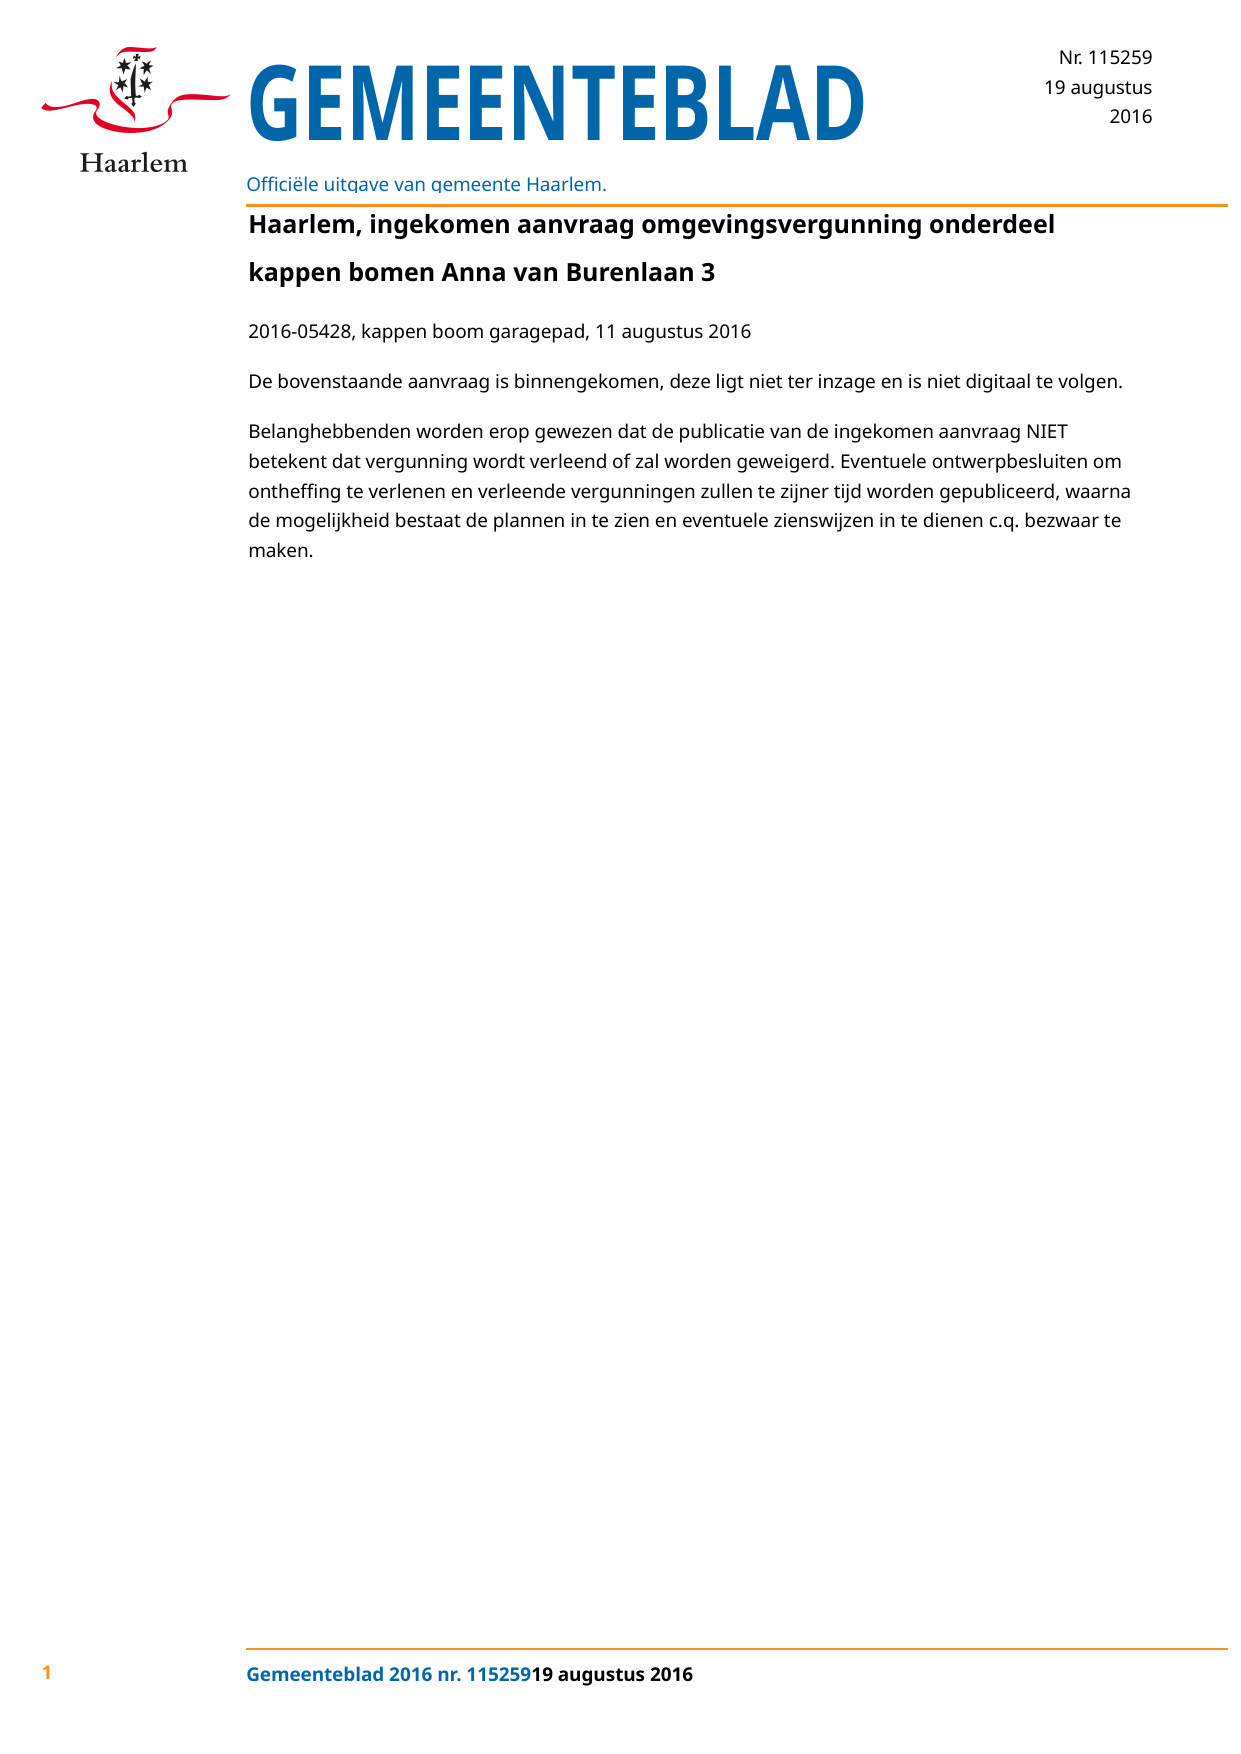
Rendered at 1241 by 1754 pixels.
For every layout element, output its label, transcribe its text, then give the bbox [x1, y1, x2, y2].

picture [41, 47, 231, 172]
text 2016-05428, kappen boom garagepad, 11 augustus 2016 [248, 318, 1152, 344]
text Belanghebbenden worden erop gewezen dat de publicatie van de ingekomen aanvraag NIET betekent dat vergunning wordt verleend of zal worden geweigerd. Eventuele ontwerpbesluiten om ontheffing te verlenen en verleende vergunningen zullen te zijner tijd worden gepubliceerd, waarna de mogelijkheid bestaat de plannen in te zien en eventuele zienswijzen in te dienen c.q. bezwaar te maken. [248, 419, 1152, 563]
text De bovenstaande aanvraag is binnengekomen, deze ligt niet ter inzage en is niet digitaal te volgen. [248, 368, 1152, 394]
text Haarlem, ingekomen aanvraag omgevingsvergunning onderdeel kappen bomen Anna van Burenlaan 3 [248, 207, 1152, 288]
